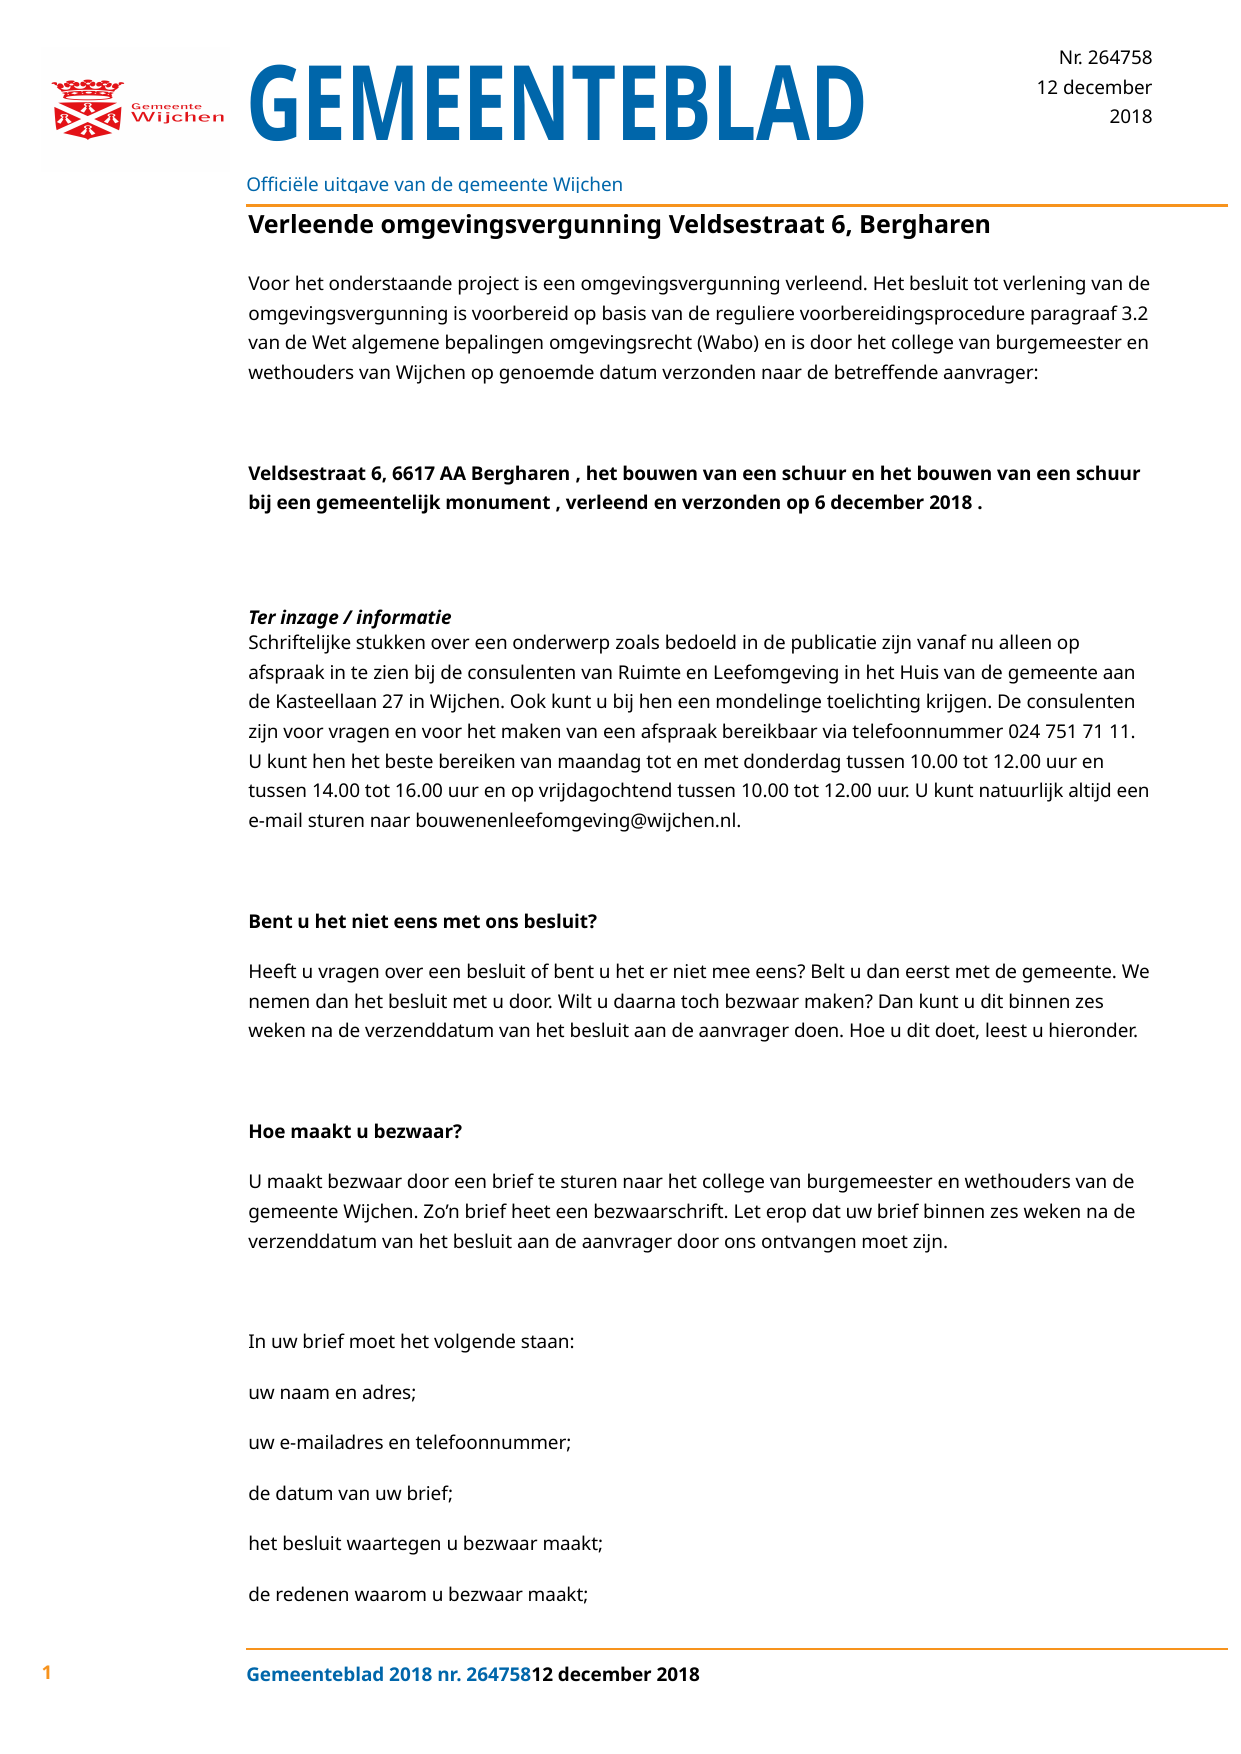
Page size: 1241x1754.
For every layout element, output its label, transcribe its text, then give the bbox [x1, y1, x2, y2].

text Bent u het niet eens met ons besluit? [248, 908, 1152, 934]
text In uw brief moet het volgende staan: [248, 1329, 1152, 1354]
text Hoe maakt u bezwaar? [248, 1118, 1152, 1144]
text uw e-mailadres en telefoonnummer; [248, 1429, 1152, 1455]
text de redenen waarom u bezwaar maakt; [248, 1581, 1152, 1607]
text Ter inzage / informatie [248, 604, 1152, 629]
text Verleende omgevingsvergunning Veldsestraat 6, Bergharen [248, 207, 1152, 241]
text Voor het onderstaande project is een omgevingsvergunning verleend. Het besluit tot verlening van de omgevingsvergunning is voorbereid op basis van de reguliere voorbereidingsprocedure paragraaf 3.2 van de Wet algemene bepalingen omgevingsrecht (Wabo) en is door het college van burgemeester en wethouders van Wijchen op genoemde datum verzonden naar de betreffende aanvrager: [248, 270, 1152, 385]
text uw naam en adres; [248, 1379, 1152, 1405]
text Heeft u vragen over een besluit of bent u het er niet mee eens? Belt u dan eerst met de gemeente. We nemen dan het besluit met u door. Wilt u daarna toch bezwaar maken? Dan kunt u dit binnen zes weken na de verzenddatum van het besluit aan de aanvrager doen. Hoe u dit doet, leest u hieronder. [248, 958, 1152, 1043]
text Veldsestraat 6, 6617 AA Bergharen , het bouwen van een schuur en het bouwen van een schuur bij een gemeentelijk monument , verleend en verzonden op 6 december 2018 . [248, 460, 1152, 515]
text de datum van uw brief; [248, 1480, 1152, 1506]
text Schriftelijke stukken over een onderwerp zoals bedoeld in de publicatie zijn vanaf nu alleen op afspraak in te zien bij de consulenten van Ruimte en Leefomgeving in het Huis van de gemeente aan de Kasteellaan 27 in Wijchen. Ook kunt u bij hen een mondelinge toelichting krijgen. De consulenten zijn voor vragen en voor het maken van een afspraak bereikbaar via telefoonnummer 024 751 71 11. U kunt hen het beste bereiken van maandag tot en met donderdag tussen 10.00 tot 12.00 uur en tussen 14.00 tot 16.00 uur en op vrijdagochtend tussen 10.00 tot 12.00 uur. U kunt natuurlijk altijd een e-mail sturen naar bouwenenleefomgeving@wijchen.nl. [248, 629, 1152, 833]
text U maakt bezwaar door een brief te sturen naar het college van burgemeester en wethouders van de gemeente Wijchen. Zo’n brief heet een bezwaarschrift. Let erop dat uw brief binnen zes weken na de verzenddatum van het besluit aan de aanvrager door ons ontvangen moet zijn. [248, 1169, 1152, 1254]
text het besluit waartegen u bezwaar maakt; [248, 1530, 1152, 1556]
picture [41, 47, 231, 172]
